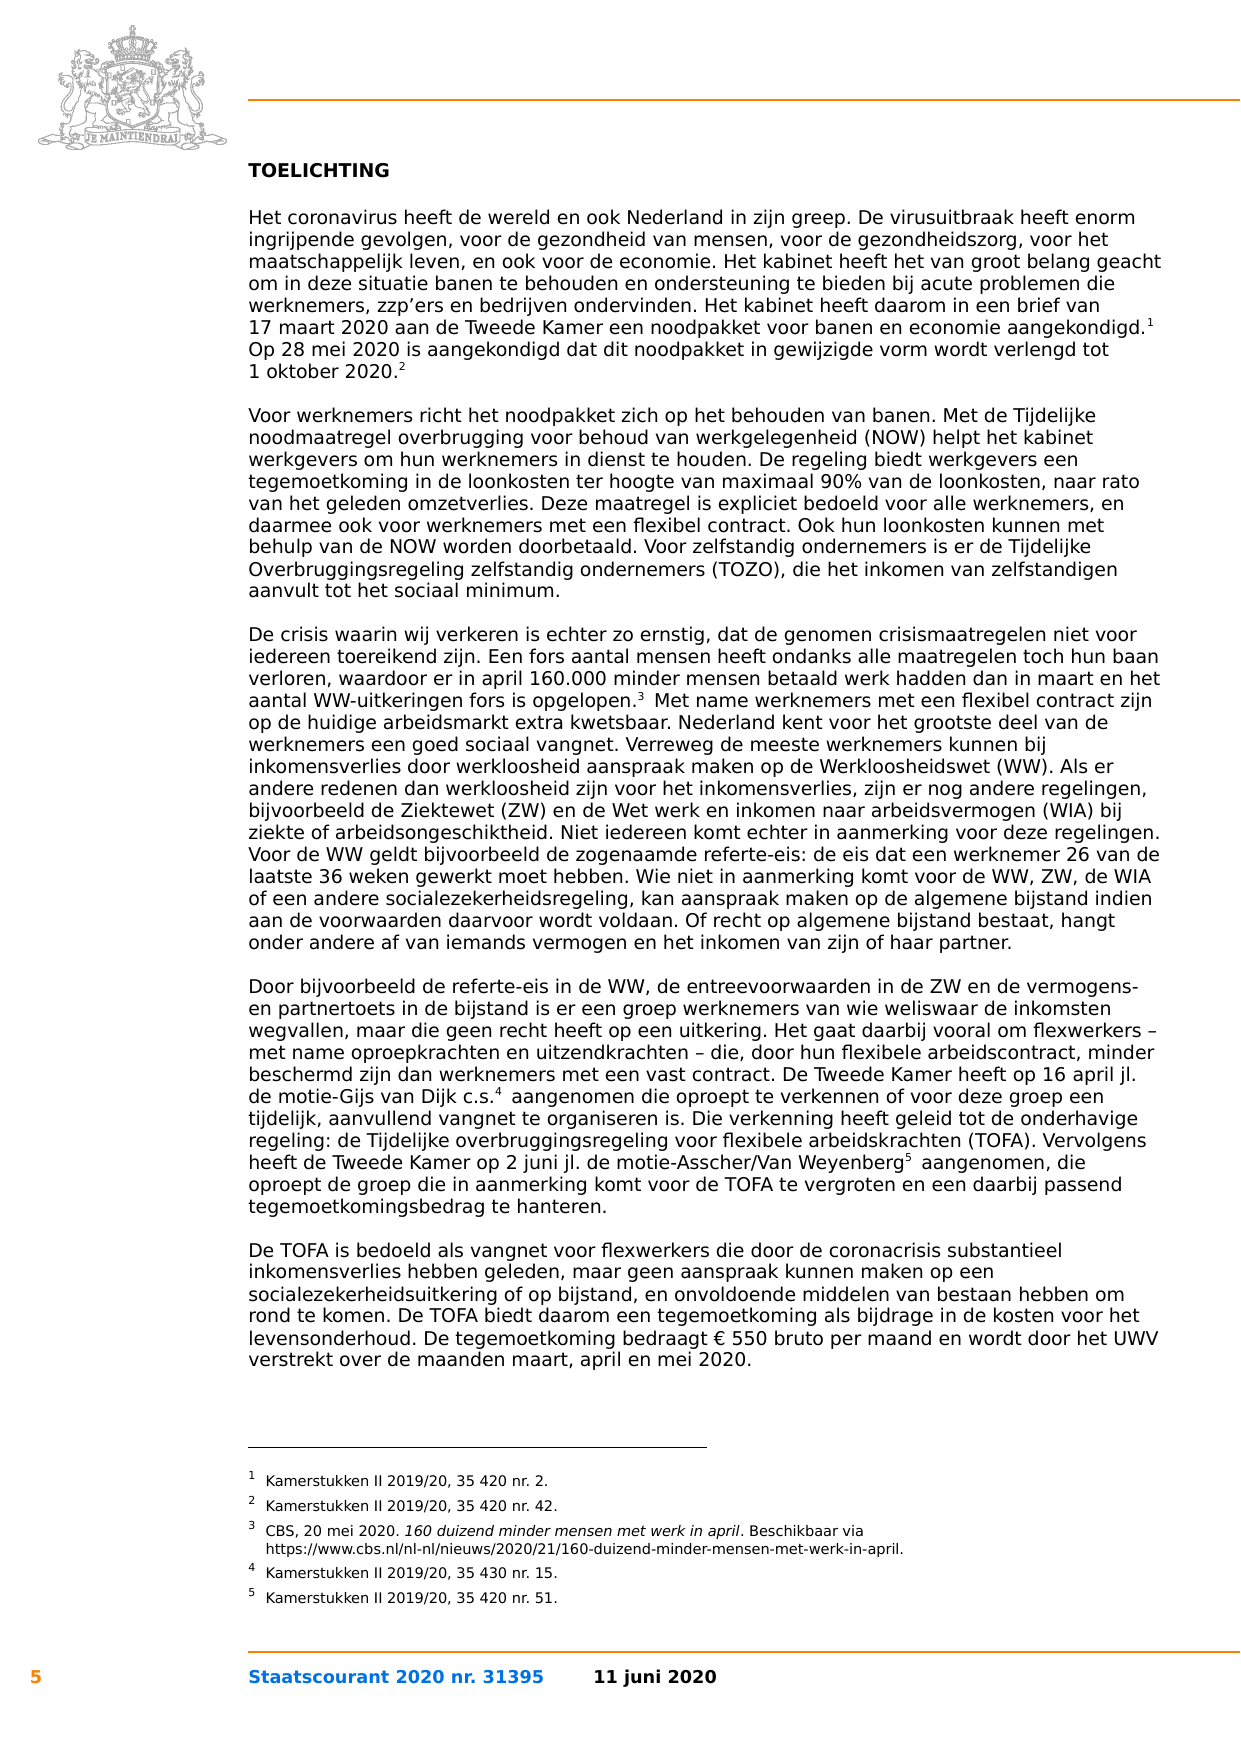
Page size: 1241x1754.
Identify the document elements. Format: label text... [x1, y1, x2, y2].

picture [38, 25, 227, 150]
text Kamerstukken II 2019/20, 35 430 nr. 15. [248, 1561, 1163, 1583]
text Kamerstukken II 2019/20, 35 420 nr. 51. [248, 1586, 1163, 1608]
text De crisis waarin wij verkeren is echter zo ernstig, dat de genomen crisismaatregelen niet voor iedereen toereikend zijn. Een fors aantal mensen heeft ondanks alle maatregelen toch hun baan verloren, waardoor er in april 160.000 minder mensen betaald werk hadden dan in maart en het aantal WW-uitkeringen fors is opgelopen. Met name werknemers met een flexibel contract zijn op de huidige arbeidsmarkt extra kwetsbaar. Nederland kent voor het grootste deel van de werknemers een goed sociaal vangnet. Verreweg de meeste werknemers kunnen bij inkomensverlies door werkloosheid aanspraak maken op de Werkloosheidswet (WW). Als er andere redenen dan werkloosheid zijn voor het inkomensverlies, zijn er nog andere regelingen, bijvoorbeeld de Ziektewet (ZW) en de Wet werk en inkomen naar arbeidsvermogen (WIA) bij ziekte of arbeidsongeschiktheid. Niet iedereen komt echter in aanmerking voor deze regelingen. Voor de WW geldt bijvoorbeeld de zogenaamde referte-eis: de eis dat een werknemer 26 van de laatste 36 weken gewerkt moet hebben. Wie niet in aanmerking komt voor de WW, ZW, de WIA of een andere socialezekerheidsregeling, kan aanspraak maken op de algemene bijstand indien aan de voorwaarden daarvoor wordt voldaan. Of recht op algemene bijstand bestaat, hangt onder andere af van iemands vermogen en het inkomen van zijn of haar partner. [248, 624, 1163, 954]
text Kamerstukken II 2019/20, 35 420 nr. 42. [248, 1494, 1163, 1516]
text Door bijvoorbeeld de referte-eis in de WW, de entreevoorwaarden in de ZW en de vermogens- en partnertoets in de bijstand is er een groep werknemers van wie weliswaar de inkomsten wegvallen, maar die geen recht heeft op een uitkering. Het gaat daarbij vooral om flexwerkers – met name oproepkrachten en uitzendkrachten – die, door hun flexibele arbeidscontract, minder beschermd zijn dan werknemers met een vast contract. De Tweede Kamer heeft op 16 april jl. de motie-Gijs van Dijk c.s. aangenomen die oproept te verkennen of voor deze groep een tijdelijk, aanvullend vangnet te organiseren is. Die verkenning heeft geleid tot de onderhavige regeling: de Tijdelijke overbruggingsregeling voor flexibele arbeidskrachten (TOFA). Vervolgens heeft de Tweede Kamer op 2 juni jl. de motie-Asscher/Van Weyenberg aangenomen, die oproept de groep die in aanmerking komt voor de TOFA te vergroten en een daarbij passend tegemoetkomingsbedrag te hanteren. [248, 976, 1163, 1218]
text Het coronavirus heeft de wereld en ook Nederland in zijn greep. De virusuitbraak heeft enorm ingrijpende gevolgen, voor de gezondheid van mensen, voor de gezondheidszorg, voor het maatschappelijk leven, en ook voor de economie. Het kabinet heeft het van groot belang geacht om in deze situatie banen te behouden en ondersteuning te bieden bij acute problemen die werknemers, zzp’ers en bedrijven ondervinden. Het kabinet heeft daarom in een brief van 17 maart 2020 aan de Tweede Kamer een noodpakket voor banen en economie aangekondigd. Op 28 mei 2020 is aangekondigd dat dit noodpakket in gewijzigde vorm wordt verlengd tot 1 oktober 2020. [248, 207, 1163, 383]
subtitle TOELICHTING [248, 160, 1163, 182]
text Voor werknemers richt het noodpakket zich op het behouden van banen. Met de Tijdelijke noodmaatregel overbrugging voor behoud van werkgelegenheid (NOW) helpt het kabinet werkgevers om hun werknemers in dienst te houden. De regeling biedt werkgevers een tegemoetkoming in de loonkosten ter hoogte van maximaal 90% van de loonkosten, naar rato van het geleden omzetverlies. Deze maatregel is expliciet bedoeld voor alle werknemers, en daarmee ook voor werknemers met een flexibel contract. Ook hun loonkosten kunnen met behulp van de NOW worden doorbetaald. Voor zelfstandig ondernemers is er de Tijdelijke Overbruggingsregeling zelfstandig ondernemers (TOZO), die het inkomen van zelfstandigen aanvult tot het sociaal minimum. [248, 404, 1163, 602]
text De TOFA is bedoeld als vangnet voor flexwerkers die door de coronacrisis substantieel inkomensverlies hebben geleden, maar geen aanspraak kunnen maken op een socialezekerheidsuitkering of op bijstand, en onvoldoende middelen van bestaan hebben om rond te komen. De TOFA biedt daarom een tegemoetkoming als bijdrage in de kosten voor het levensonderhoud. De tegemoetkoming bedraagt € 550 bruto per maand en wordt door het UWV verstrekt over de maanden maart, april en mei 2020. [248, 1239, 1163, 1371]
text CBS, 20 mei 2020. 160 duizend minder mensen met werk in april. Beschikbaar via https://www.cbs.nl/nl-nl/nieuws/2020/21/160-duizend-minder-mensen-met-werk-in-april. [248, 1519, 1163, 1558]
text Kamerstukken II 2019/20, 35 420 nr. 2. [248, 1469, 1163, 1491]
